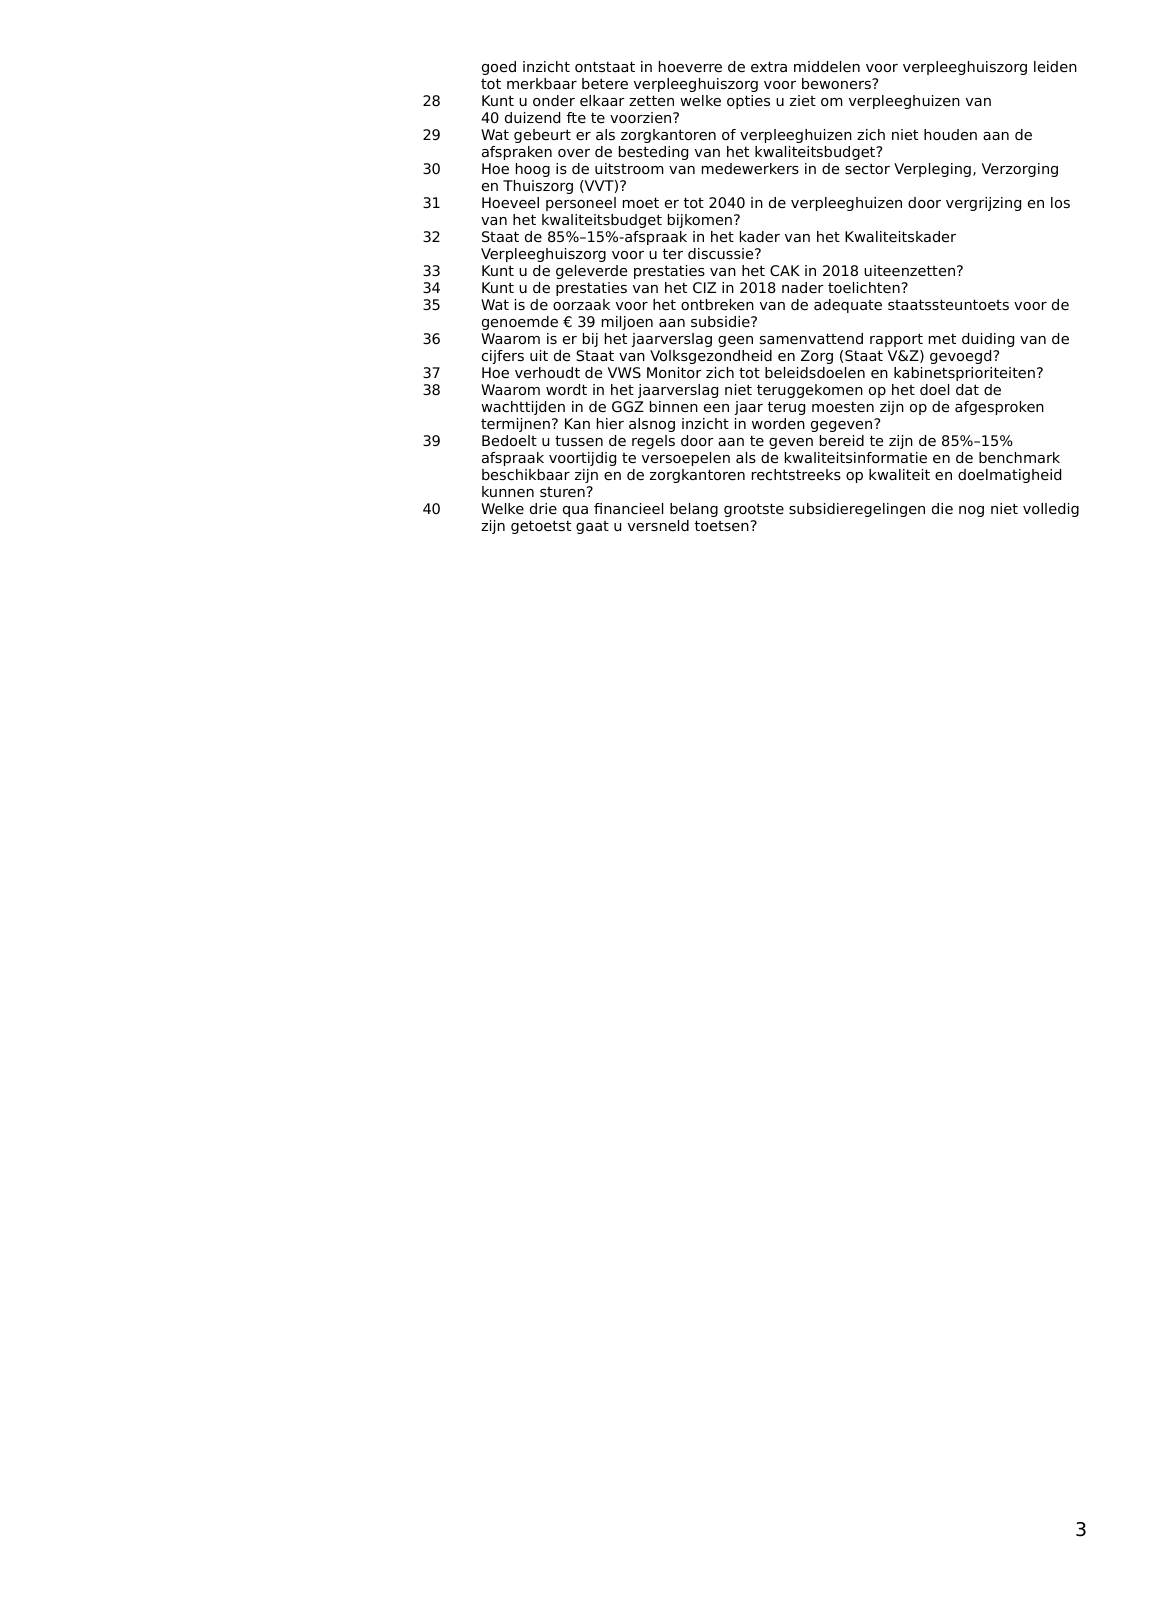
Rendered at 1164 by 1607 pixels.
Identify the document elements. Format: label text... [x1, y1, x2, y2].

table_cell 34 [422, 280, 475, 297]
table_cell Kunt u de geleverde prestaties van het CAK in 2018 uiteenzetten? [475, 263, 1087, 280]
table_cell 40 [422, 501, 475, 534]
table_cell Wat gebeurt er als zorgkantoren of verpleeghuizen zich niet houden aan de afspraken over de besteding van het kwaliteitsbudget? [475, 127, 1087, 161]
table_cell Wat is de oorzaak voor het ontbreken van de adequate staatssteuntoets voor de genoemde € 39 miljoen aan subsidie? [475, 297, 1087, 331]
table_cell 30 [422, 161, 475, 195]
table_cell Welke drie qua financieel belang grootste subsidieregelingen die nog niet volledig zijn getoetst gaat u versneld toetsen? [475, 501, 1087, 534]
table_cell 39 [422, 433, 475, 501]
table_cell Staat de 85%–15%-afspraak in het kader van het Kwaliteitskader Verpleeghuiszorg voor u ter discussie? [475, 229, 1087, 263]
table_cell Hoe hoog is de uitstroom van medewerkers in de sector Verpleging, Verzorging en Thuiszorg (VVT)? [475, 161, 1087, 195]
table_cell Kunt u onder elkaar zetten welke opties u ziet om verpleeghuizen van 40 duizend fte te voorzien? [475, 93, 1087, 127]
table_cell 38 [422, 382, 475, 433]
table_cell Hoe verhoudt de VWS Monitor zich tot beleidsdoelen en kabinetsprioriteiten? [475, 365, 1087, 382]
table_cell 35 [422, 297, 475, 331]
table_cell goed inzicht ontstaat in hoeverre de extra middelen voor verpleeghuiszorg leiden tot merkbaar betere verpleeghuiszorg voor bewoners? [475, 59, 1087, 93]
table_cell Hoeveel personeel moet er tot 2040 in de verpleeghuizen door vergrijzing en los van het kwaliteitsbudget bijkomen? [475, 195, 1087, 229]
table_cell Kunt u de prestaties van het CIZ in 2018 nader toelichten? [475, 280, 1087, 297]
table_cell 37 [422, 365, 475, 382]
table_cell 29 [422, 127, 475, 161]
table_cell 32 [422, 229, 475, 263]
table_cell [422, 59, 475, 93]
table_cell Waarom is er bij het jaarverslag geen samenvattend rapport met duiding van de cijfers uit de Staat van Volksgezondheid en Zorg (Staat V&Z) gevoegd? [475, 331, 1087, 365]
table_cell Bedoelt u tussen de regels door aan te geven bereid te zijn de 85%–15% afspraak voortijdig te versoepelen als de kwaliteitsinformatie en de benchmark beschikbaar zijn en de zorgkantoren rechtstreeks op kwaliteit en doelmatigheid kunnen sturen? [475, 433, 1087, 501]
table_cell 31 [422, 195, 475, 229]
table_cell 33 [422, 263, 475, 280]
table_cell Waarom wordt in het jaarverslag niet teruggekomen op het doel dat de wachttijden in de GGZ binnen een jaar terug moesten zijn op de afgesproken termijnen? Kan hier alsnog inzicht in worden gegeven? [475, 382, 1087, 433]
table_cell 28 [422, 93, 475, 127]
table_cell 36 [422, 331, 475, 365]
